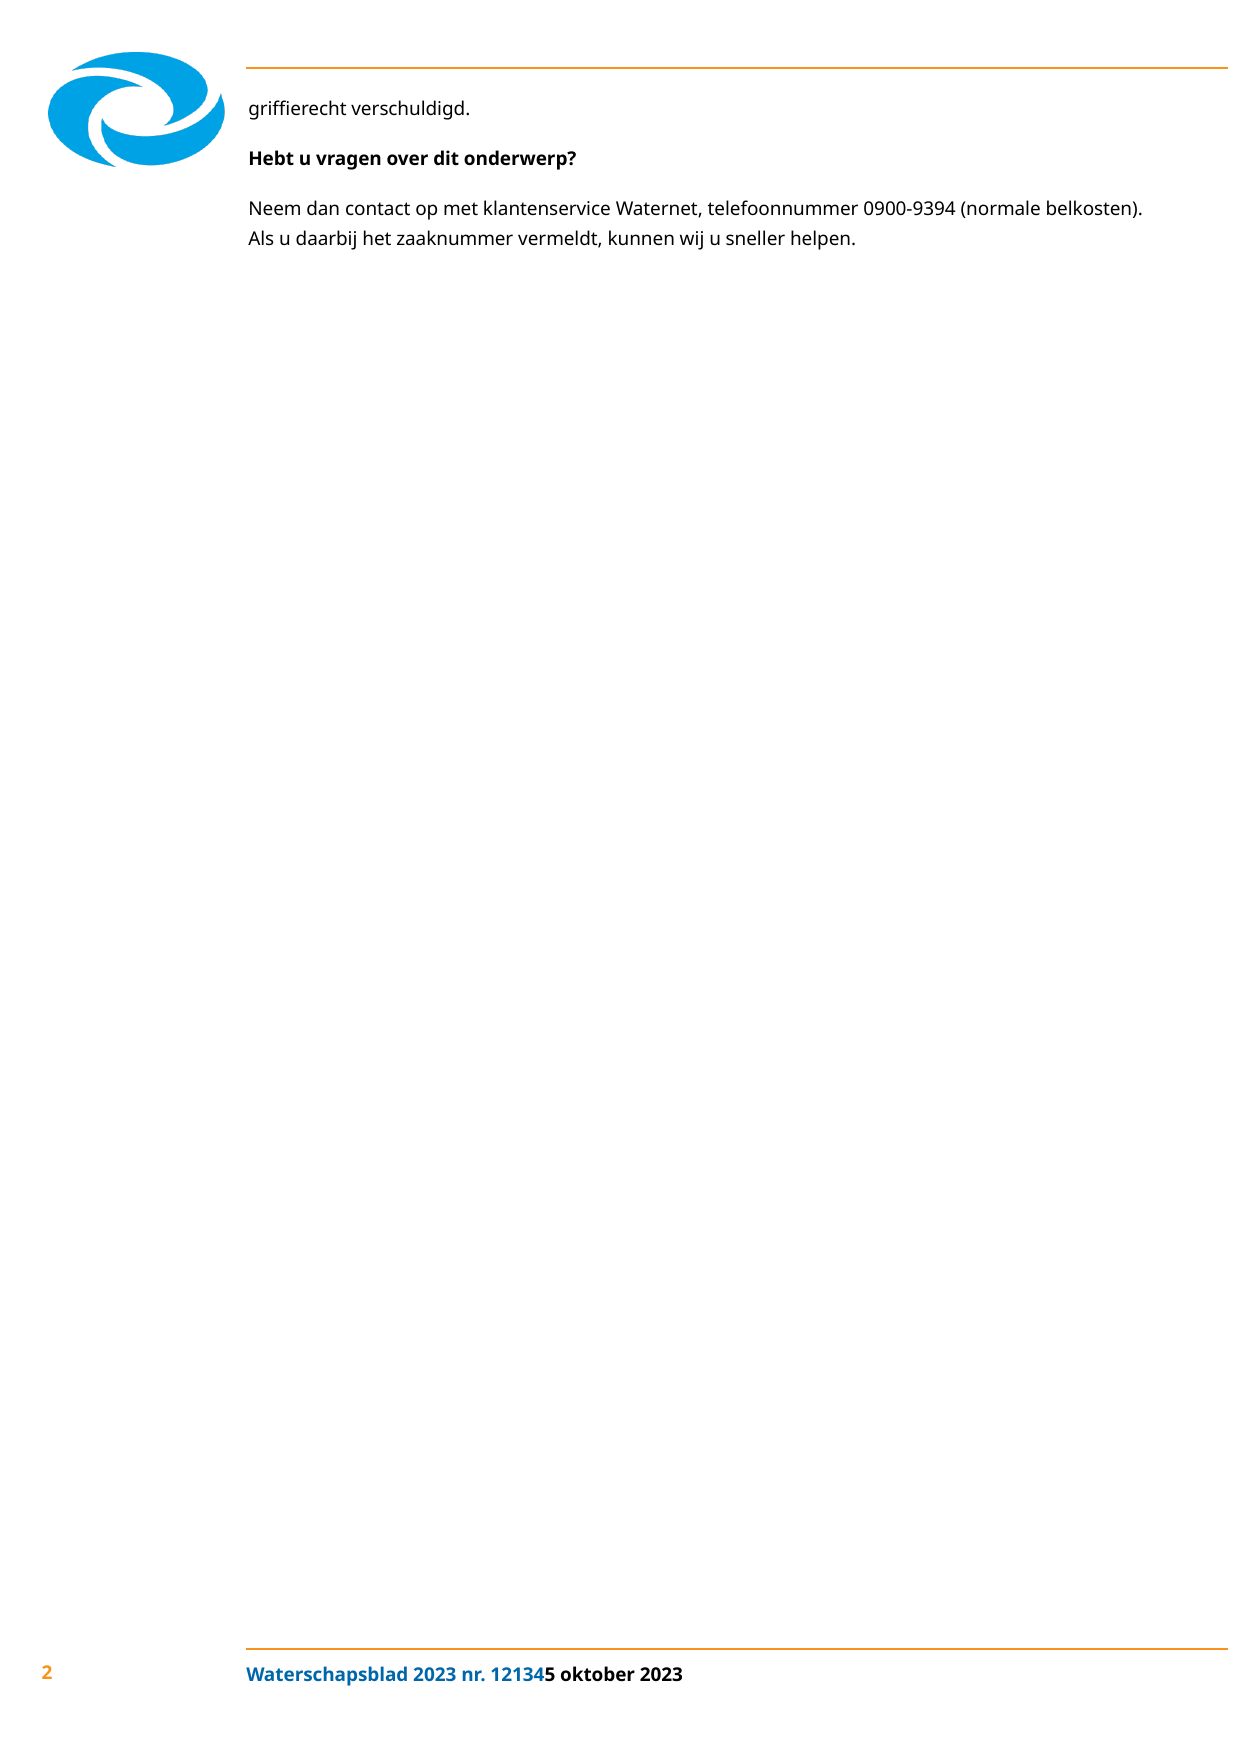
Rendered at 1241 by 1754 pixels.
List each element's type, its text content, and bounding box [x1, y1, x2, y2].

text griffierecht verschuldigd. [248, 95, 1152, 121]
picture [41, 47, 231, 172]
text Neem dan contact op met klantenservice Waternet, telefoonnummer 0900-9394 (normale belkosten). Als u daarbij het zaaknummer vermeldt, kunnen wij u sneller helpen. [248, 196, 1152, 251]
text Hebt u vragen over dit onderwerp? [248, 145, 1152, 171]
